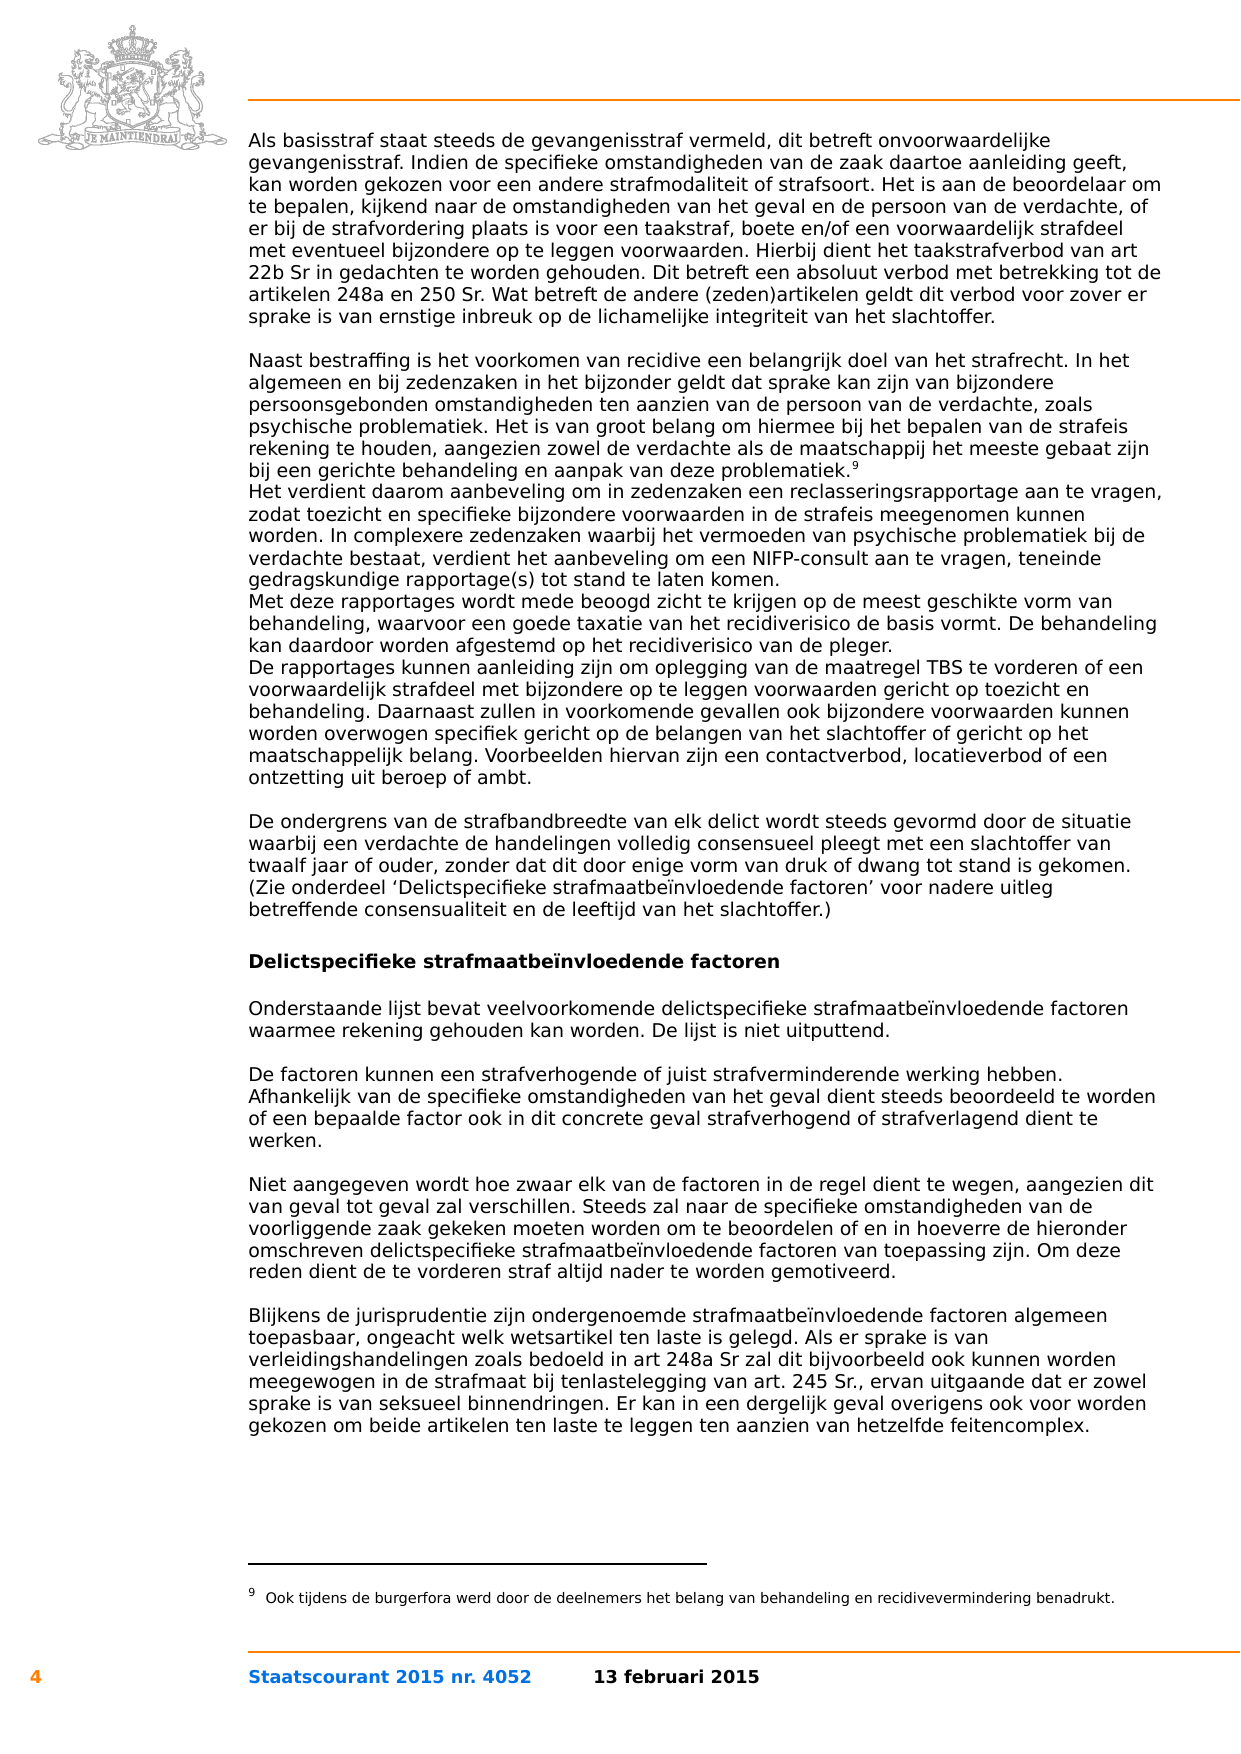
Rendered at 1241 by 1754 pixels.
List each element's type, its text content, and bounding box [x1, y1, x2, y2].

text De ondergrens van de strafbandbreedte van elk delict wordt steeds gevormd door de situatie waarbij een verdachte de handelingen volledig consensueel pleegt met een slachtoffer van twaalf jaar of ouder, zonder dat dit door enige vorm van druk of dwang tot stand is gekomen. (Zie onderdeel ‘Delictspecifieke strafmaatbeïnvloedende factoren’ voor nadere uitleg betreffende consensualiteit en de leeftijd van het slachtoffer.) [248, 811, 1163, 921]
picture [38, 25, 227, 150]
text De rapportages kunnen aanleiding zijn om oplegging van de maatregel TBS te vorderen of een voorwaardelijk strafdeel met bijzondere op te leggen voorwaarden gericht op toezicht en behandeling. Daarnaast zullen in voorkomende gevallen ook bijzondere voorwaarden kunnen worden overwogen specifiek gericht op de belangen van het slachtoffer of gericht op het maatschappelijk belang. Voorbeelden hiervan zijn een contactverbod, locatieverbod of een ontzetting uit beroep of ambt. [248, 657, 1163, 789]
subtitle Delictspecifieke strafmaatbeïnvloedende factoren [248, 951, 1163, 973]
text Onderstaande lijst bevat veelvoorkomende delictspecifieke strafmaatbeïnvloedende factoren waarmee rekening gehouden kan worden. De lijst is niet uitputtend. [248, 998, 1163, 1042]
text Blijkens de jurisprudentie zijn ondergenoemde strafmaatbeïnvloedende factoren algemeen toepasbaar, ongeacht welk wetsartikel ten laste is gelegd. Als er sprake is van verleidingshandelingen zoals bedoeld in art 248a Sr zal dit bijvoorbeeld ook kunnen worden meegewogen in de strafmaat bij tenlastelegging van art. 245 Sr., ervan uitgaande dat er zowel sprake is van seksueel binnendringen. Er kan in een dergelijk geval overigens ook voor worden gekozen om beide artikelen ten laste te leggen ten aanzien van hetzelfde feitencomplex. [248, 1305, 1163, 1437]
text De factoren kunnen een strafverhogende of juist strafverminderende werking hebben. Afhankelijk van de specifieke omstandigheden van het geval dient steeds beoordeeld te worden of een bepaalde factor ook in dit concrete geval strafverhogend of strafverlagend dient te werken. [248, 1064, 1163, 1152]
text Niet aangegeven wordt hoe zwaar elk van de factoren in de regel dient te wegen, aangezien dit van geval tot geval zal verschillen. Steeds zal naar de specifieke omstandigheden van de voorliggende zaak gekeken moeten worden om te beoordelen of en in hoeverre de hieronder omschreven delictspecifieke strafmaatbeïnvloedende factoren van toepassing zijn. Om deze reden dient de te vorderen straf altijd nader te worden gemotiveerd. [248, 1173, 1163, 1283]
text Ook tijdens de burgerfora werd door de deelnemers het belang van behandeling en recidivevermindering benadrukt. [248, 1586, 1163, 1608]
text Het verdient daarom aanbeveling om in zedenzaken een reclasseringsrapportage aan te vragen, zodat toezicht en specifieke bijzondere voorwaarden in de strafeis meegenomen kunnen worden. In complexere zedenzaken waarbij het vermoeden van psychische problematiek bij de verdachte bestaat, verdient het aanbeveling om een NIFP-consult aan te vragen, teneinde gedragskundige rapportage(s) tot stand te laten komen. [248, 481, 1163, 591]
text Naast bestraffing is het voorkomen van recidive een belangrijk doel van het strafrecht. In het algemeen en bij zedenzaken in het bijzonder geldt dat sprake kan zijn van bijzondere persoonsgebonden omstandigheden ten aanzien van de persoon van de verdachte, zoals psychische problematiek. Het is van groot belang om hiermee bij het bepalen van de strafeis rekening te houden, aangezien zowel de verdachte als de maatschappij het meeste gebaat zijn bij een gerichte behandeling en aanpak van deze problematiek. [248, 349, 1163, 481]
text Met deze rapportages wordt mede beoogd zicht te krijgen op de meest geschikte vorm van behandeling, waarvoor een goede taxatie van het recidiverisico de basis vormt. De behandeling kan daardoor worden afgestemd op het recidiverisico van de pleger. [248, 591, 1163, 657]
text Als basisstraf staat steeds de gevangenisstraf vermeld, dit betreft onvoorwaardelijke gevangenisstraf. Indien de specifieke omstandigheden van de zaak daartoe aanleiding geeft, kan worden gekozen voor een andere strafmodaliteit of strafsoort. Het is aan de beoordelaar om te bepalen, kijkend naar de omstandigheden van het geval en de persoon van de verdachte, of er bij de strafvordering plaats is voor een taakstraf, boete en/of een voorwaardelijk strafdeel met eventueel bijzondere op te leggen voorwaarden. Hierbij dient het taakstrafverbod van art 22b Sr in gedachten te worden gehouden. Dit betreft een absoluut verbod met betrekking tot de artikelen 248a en 250 Sr. Wat betreft de andere (zeden)artikelen geldt dit verbod voor zover er sprake is van ernstige inbreuk op de lichamelijke integriteit van het slachtoffer. [248, 130, 1163, 328]
